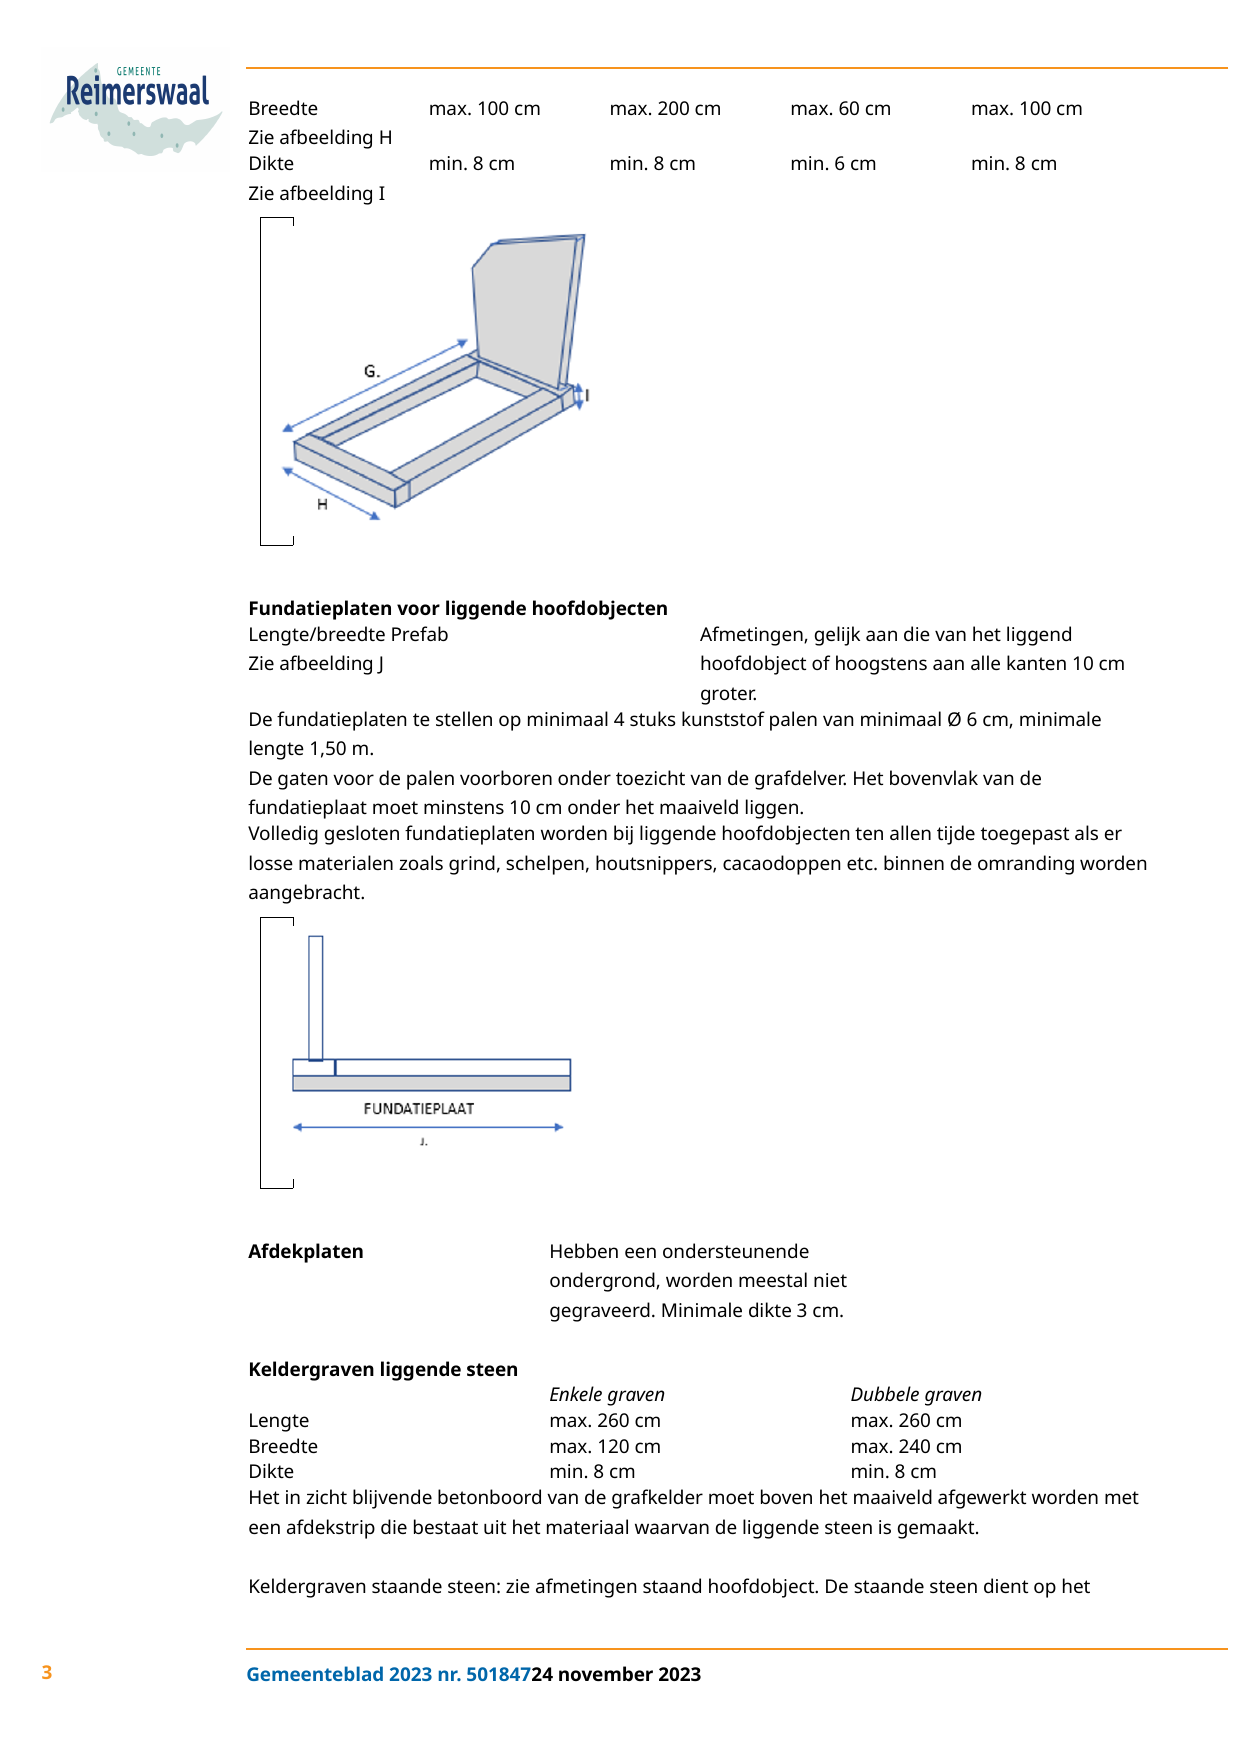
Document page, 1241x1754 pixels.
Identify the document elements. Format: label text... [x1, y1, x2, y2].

table_cell Lengte/breedte Prefab Zie afbeelding J [248, 621, 700, 706]
table_cell Dikte Zie afbeelding I [248, 150, 429, 205]
table_cell max. 100 cm [429, 95, 609, 150]
table_cell [248, 1382, 549, 1407]
table_cell Afmetingen, gelijk aan die van het liggend hoofdobject of hoogstens aan alle kanten 10 cm groter. [700, 621, 1152, 706]
table_cell Dikte [248, 1459, 549, 1484]
table_header [850, 1238, 1152, 1323]
table_header Afdekplaten [248, 1238, 549, 1323]
table_cell max. 200 cm [609, 95, 790, 150]
table_cell De fundatieplaten te stellen op minimaal 4 stuks kunststof palen van minimaal Ø 6 cm, minimale lengte 1,50 m. De gaten voor de palen voorboren onder toezicht van de grafdelver. Het bovenvlak van de fundatieplaat moet minstens 10 cm onder het maaiveld liggen. [248, 706, 1152, 820]
table_cell [248, 205, 1152, 562]
table_cell Breedte Zie afbeelding H [248, 95, 429, 150]
table_cell Enkele graven [549, 1382, 850, 1407]
table_cell min. 8 cm [429, 150, 609, 205]
table_cell Breedte [248, 1433, 549, 1459]
table_cell min. 8 cm [850, 1459, 1152, 1484]
table_header Hebben een ondersteunende ondergrond, worden meestal niet gegraveerd. Minimale dikte 3 cm. [549, 1238, 850, 1323]
table_cell [248, 905, 1152, 1205]
table_cell min. 6 cm [790, 150, 971, 205]
table_cell Het in zicht blijvende betonboord van de grafkelder moet boven het maaiveld afgewerkt worden met een afdekstrip die bestaat uit het materiaal waarvan de liggende steen is gemaakt. Keldergraven staande steen: zie afmetingen staand hoofdobject. De staande steen dient op het [248, 1485, 1152, 1599]
table_cell max. 260 cm [850, 1407, 1152, 1433]
table_cell Volledig gesloten fundatieplaten worden bij liggende hoofdobjecten ten allen tijde toegepast als er losse materialen zoals grind, schelpen, houtsnippers, cacaodoppen etc. binnen de omranding worden aangebracht. [248, 820, 1152, 905]
table_cell max. 240 cm [850, 1433, 1152, 1459]
picture [268, 926, 594, 1179]
table_cell max. 260 cm [549, 1407, 850, 1433]
picture [41, 47, 231, 172]
table_cell Dubbele graven [850, 1382, 1152, 1407]
table_cell max. 100 cm [971, 95, 1152, 150]
table_header Fundatieplaten voor liggende hoofdobjecten [248, 595, 1152, 621]
picture [268, 226, 594, 536]
table_cell max. 60 cm [790, 95, 971, 150]
table_cell min. 8 cm [549, 1459, 850, 1484]
table_cell Lengte [248, 1407, 549, 1433]
table_cell min. 8 cm [971, 150, 1152, 205]
table_cell max. 120 cm [549, 1433, 850, 1459]
table_cell min. 8 cm [609, 150, 790, 205]
table_header Keldergraven liggende steen [248, 1356, 1152, 1382]
